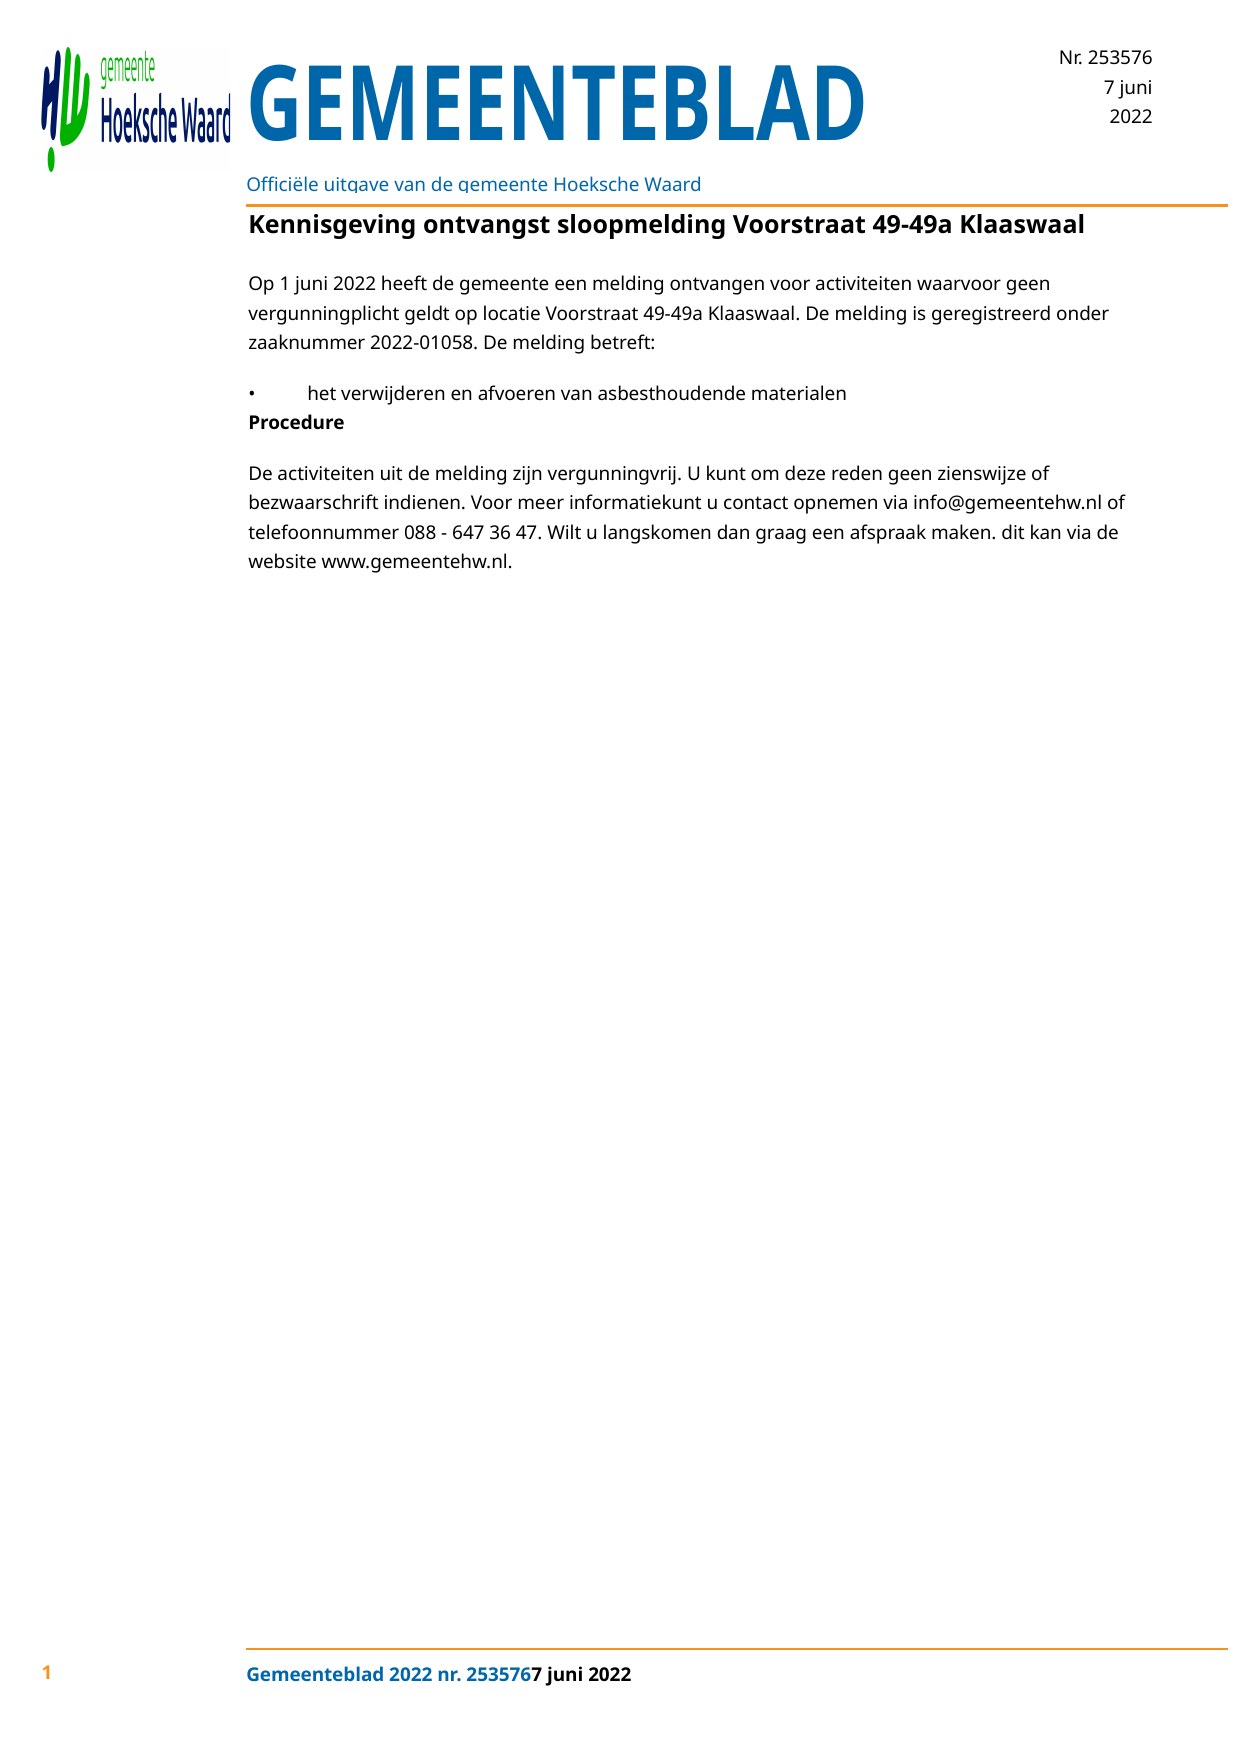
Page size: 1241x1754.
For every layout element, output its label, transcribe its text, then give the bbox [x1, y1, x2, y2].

text Kennisgeving ontvangst sloopmelding Voorstraat 49-49a Klaaswaal [248, 207, 1152, 241]
list het verwijderen en afvoeren van asbesthoudende materialen [248, 380, 1152, 406]
text Op 1 juni 2022 heeft de gemeente een melding ontvangen voor activiteiten waarvoor geen vergunningplicht geldt op locatie Voorstraat 49-49a Klaaswaal. De melding is geregistreerd onder zaaknummer 2022-01058. De melding betreft: [248, 270, 1152, 355]
text De activiteiten uit de melding zijn vergunningvrij. U kunt om deze reden geen zienswijze of bezwaarschrift indienen. Voor meer informatiekunt u contact opnemen via info@gemeentehw.nl of telefoonnummer 088 - 647 36 47. Wilt u langskomen dan graag een afspraak maken. dit kan via de website www.gemeentehw.nl. [248, 460, 1152, 574]
text Procedure [248, 409, 1152, 435]
picture [41, 47, 231, 172]
